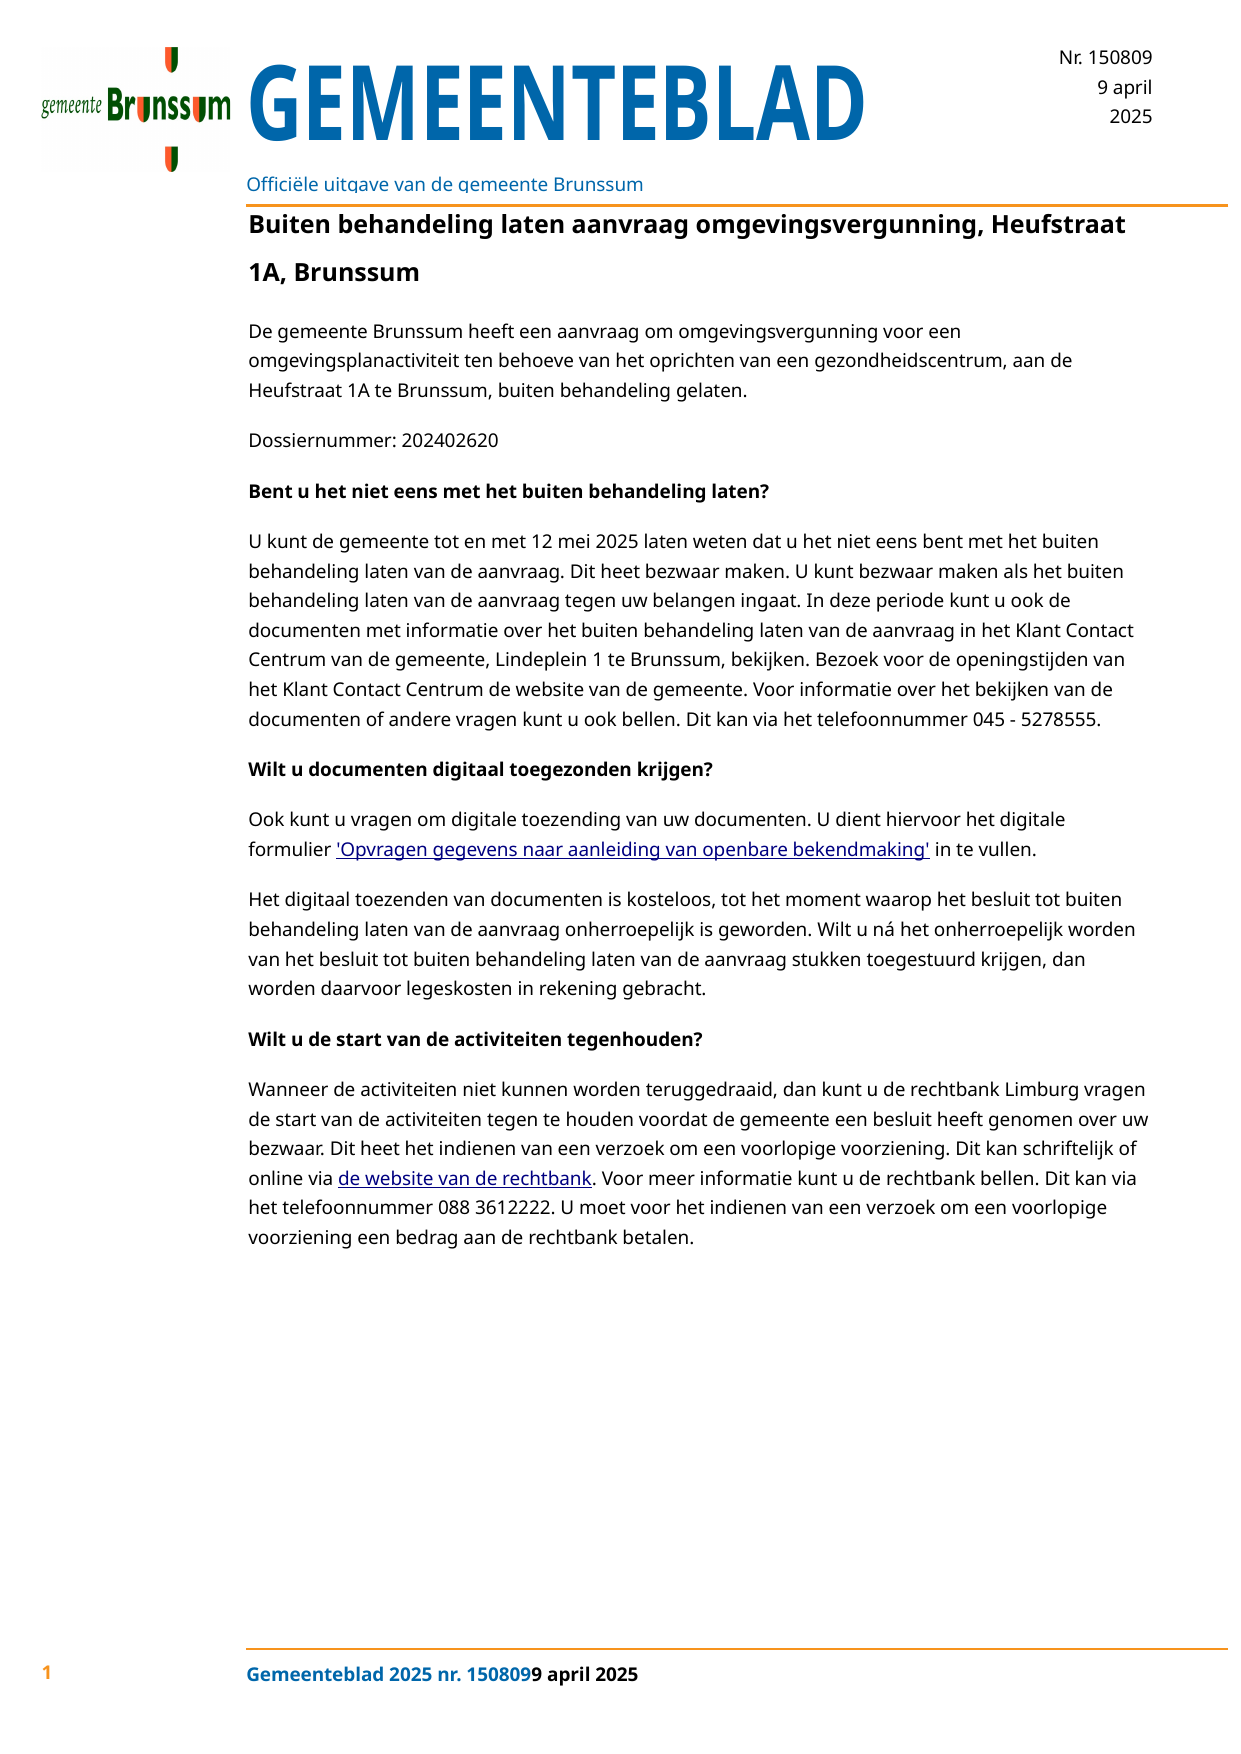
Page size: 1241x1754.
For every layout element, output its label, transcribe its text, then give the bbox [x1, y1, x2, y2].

text Buiten behandeling laten aanvraag omgevingsvergunning, Heufstraat 1A, Brunssum [248, 207, 1152, 288]
text Het digitaal toezenden van documenten is kosteloos, tot het moment waarop het besluit tot buiten behandeling laten van de aanvraag onherroepelijk is geworden. Wilt u ná het onherroepelijk worden van het besluit tot buiten behandeling laten van de aanvraag stukken toegestuurd krijgen, dan worden daarvoor legeskosten in rekening gebracht. [248, 887, 1152, 1001]
text Bent u het niet eens met het buiten behandeling laten? [248, 478, 1152, 504]
text Wanneer de activiteiten niet kunnen worden teruggedraaid, dan kunt u de rechtbank Limburg vragen de start van de activiteiten tegen te houden voordat de gemeente een besluit heeft genomen over uw bezwaar. Dit heet het indienen van een verzoek om een voorlopige voorziening. Dit kan schriftelijk of online via de website van de rechtbank. Voor meer informatie kunt u de rechtbank bellen. Dit kan via het telefoonnummer 088 3612222. U moet voor het indienen van een verzoek om een voorlopige voorziening een bedrag aan de rechtbank betalen. [248, 1076, 1152, 1250]
text Dossiernummer: 202402620 [248, 427, 1152, 453]
text Wilt u de start van de activiteiten tegenhouden? [248, 1026, 1152, 1052]
text U kunt de gemeente tot en met 12 mei 2025 laten weten dat u het niet eens bent met het buiten behandeling laten van de aanvraag. Dit heet bezwaar maken. U kunt bezwaar maken als het buiten behandeling laten van de aanvraag tegen uw belangen ingaat. In deze periode kunt u ook de documenten met informatie over het buiten behandeling laten van de aanvraag in het Klant Contact Centrum van de gemeente, Lindeplein 1 te Brunssum, bekijken. Bezoek voor de openingstijden van het Klant Contact Centrum de website van de gemeente. Voor informatie over het bekijken van de documenten of andere vragen kunt u ook bellen. Dit kan via het telefoonnummer 045 - 5278555. [248, 528, 1152, 732]
picture [41, 47, 231, 172]
text De gemeente Brunssum heeft een aanvraag om omgevingsvergunning voor een omgevingsplanactiviteit ten behoeve van het oprichten van een gezondheidscentrum, aan de Heufstraat 1A te Brunssum, buiten behandeling gelaten. [248, 318, 1152, 403]
text Ook kunt u vragen om digitale toezending van uw documenten. U dient hiervoor het digitale formulier 'Opvragen gegevens naar aanleiding van openbare bekendmaking' in te vullen. [248, 807, 1152, 862]
text Wilt u documenten digitaal toegezonden krijgen? [248, 756, 1152, 782]
